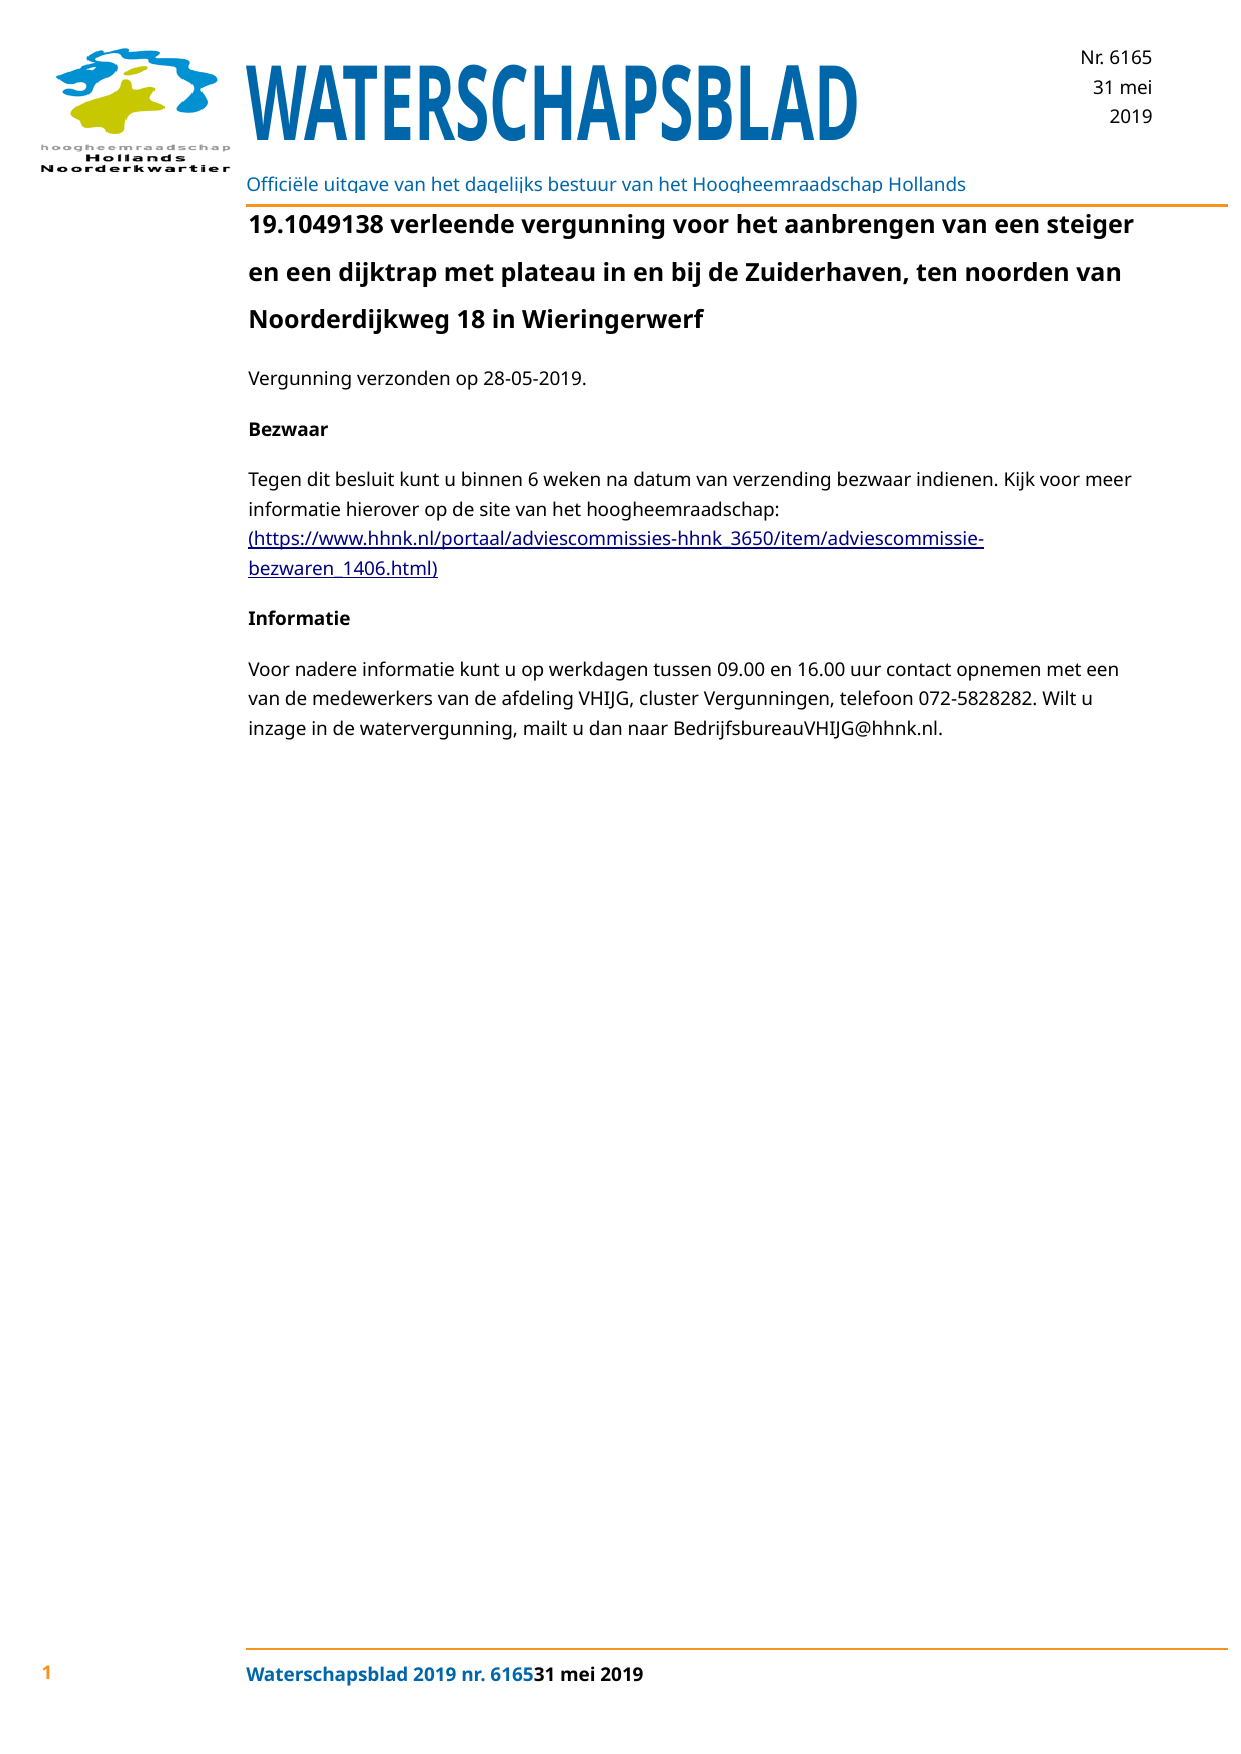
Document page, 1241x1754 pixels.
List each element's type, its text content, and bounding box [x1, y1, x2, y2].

text 19.1049138 verleende vergunning voor het aanbrengen van een steiger en een dijktrap met plateau in en bij de Zuiderhaven, ten noorden van Noorderdijkweg 18 in Wieringerwerf [248, 207, 1152, 336]
text Bezwaar [248, 416, 1152, 442]
picture [41, 47, 231, 172]
text Vergunning verzonden op 28-05-2019. [248, 366, 1152, 391]
text Voor nadere informatie kunt u op werkdagen tussen 09.00 en 16.00 uur contact opnemen met een van de medewerkers van de afdeling VHIJG, cluster Vergunningen, telefoon 072-5828282. Wilt u inzage in de watervergunning, mailt u dan naar BedrijfsbureauVHIJG@hhnk.nl. [248, 656, 1152, 741]
text Tegen dit besluit kunt u binnen 6 weken na datum van verzending bezwaar indienen. Kijk voor meer informatie hierover op de site van het hoogheemraadschap: (https://www.hhnk.nl/portaal/adviescommissies-hhnk_3650/item/adviescommissie-bezwaren_1406.html) [248, 466, 1152, 581]
text Informatie [248, 606, 1152, 631]
